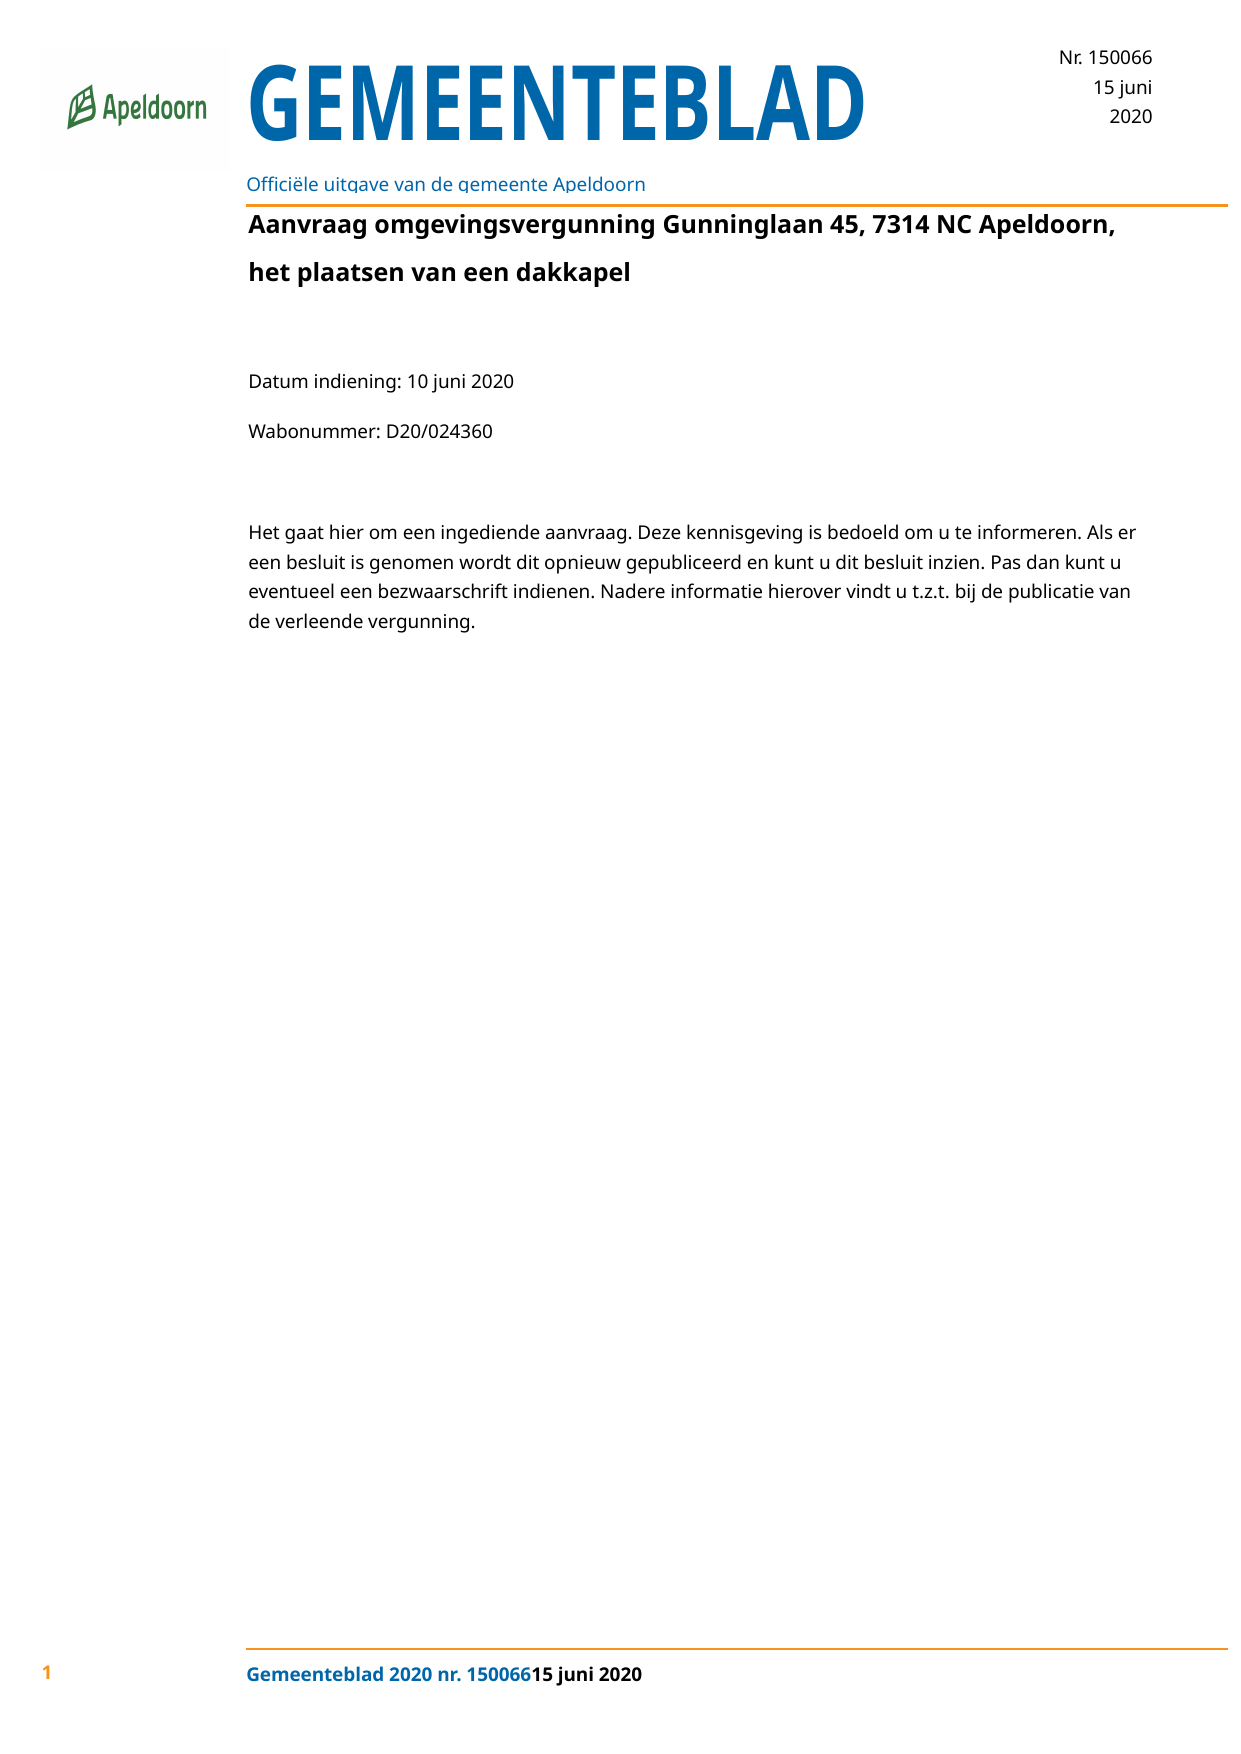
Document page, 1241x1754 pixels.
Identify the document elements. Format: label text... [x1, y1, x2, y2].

text Wabonummer: D20/024360 [248, 419, 1152, 444]
text Datum indiening: 10 juni 2020 [248, 368, 1152, 394]
text Aanvraag omgevingsvergunning Gunninglaan 45, 7314 NC Apeldoorn, het plaatsen van een dakkapel [248, 207, 1152, 288]
text Het gaat hier om een ingediende aanvraag. Deze kennisgeving is bedoeld om u te informeren. Als er een besluit is genomen wordt dit opnieuw gepubliceerd en kunt u dit besluit inzien. Pas dan kunt u eventueel een bezwaarschrift indienen. Nadere informatie hierover vindt u t.z.t. bij de publicatie van de verleende vergunning. [248, 519, 1152, 634]
picture [41, 47, 231, 172]
